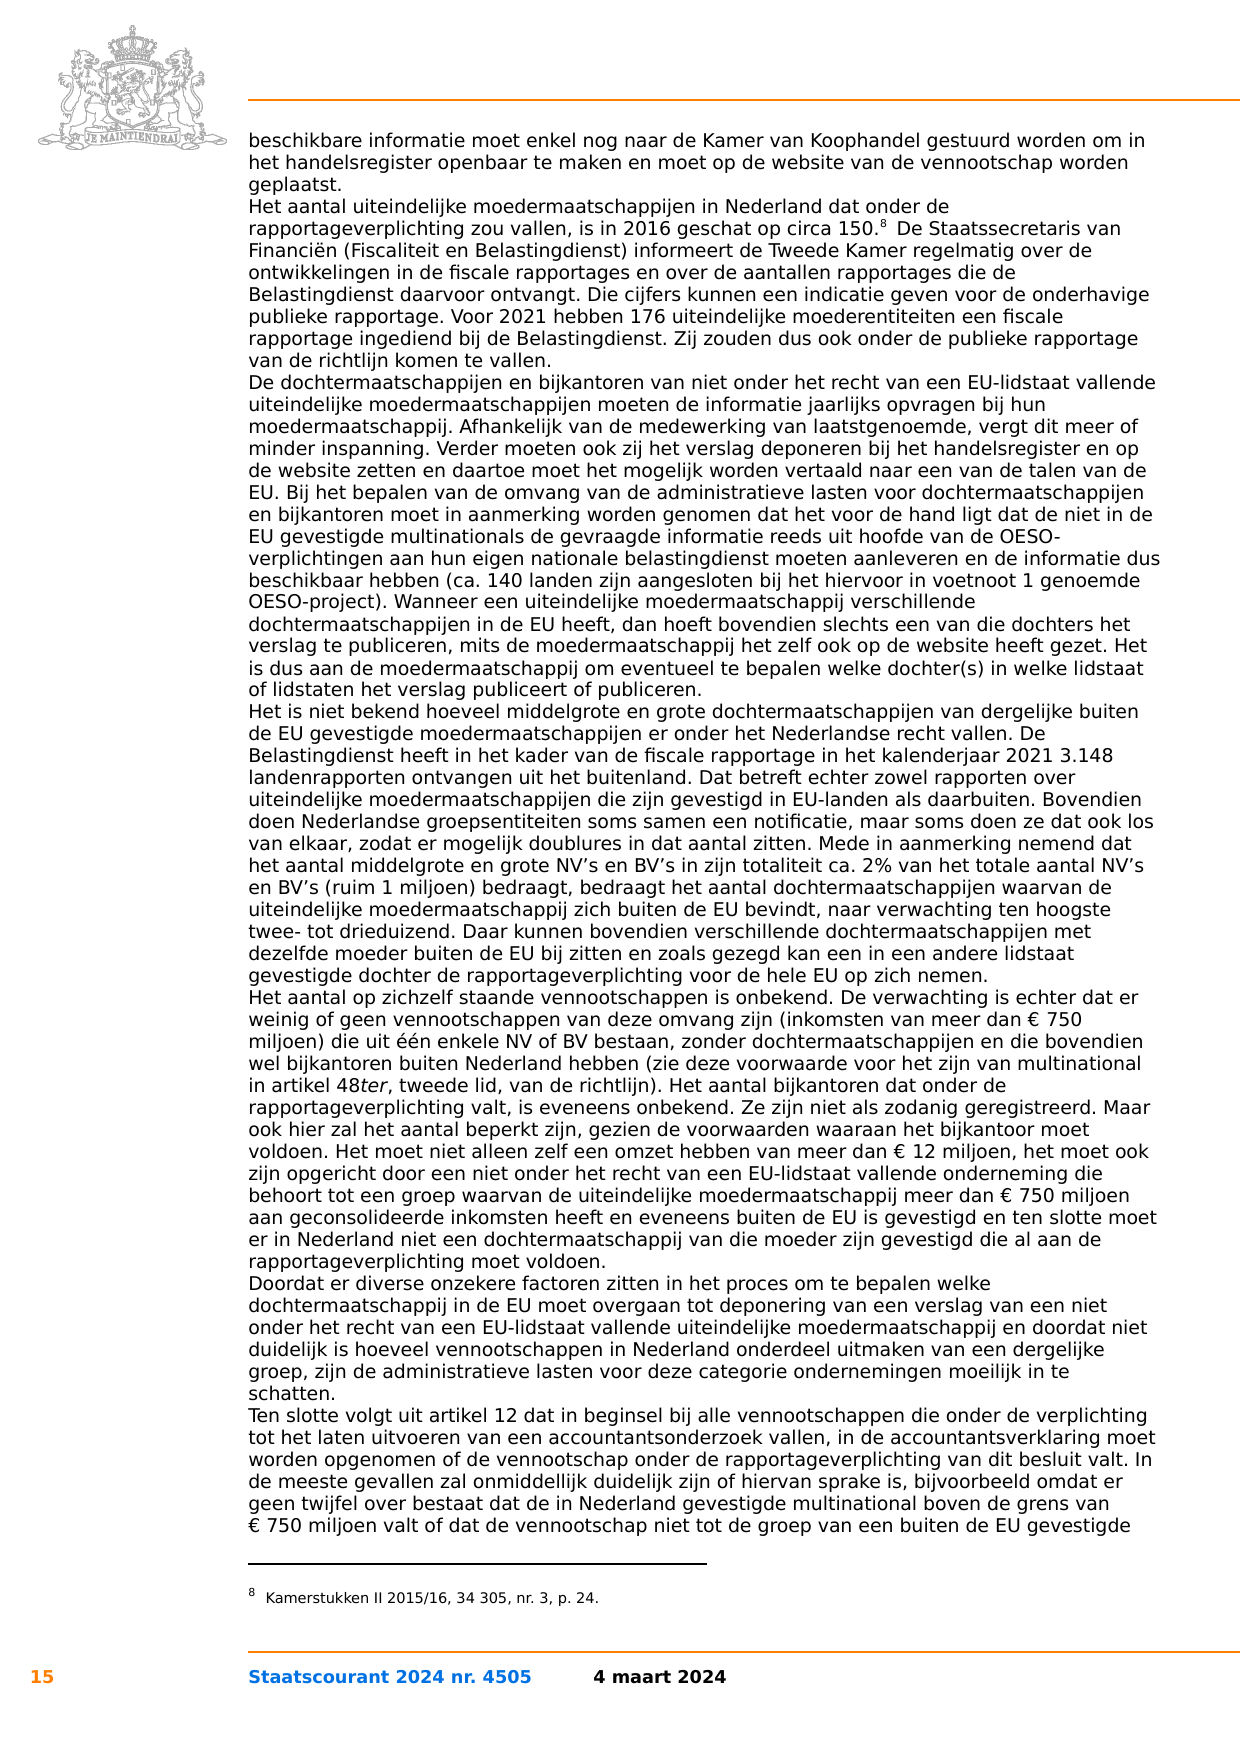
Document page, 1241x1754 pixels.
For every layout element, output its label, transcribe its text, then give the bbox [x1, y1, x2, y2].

picture [38, 25, 227, 150]
text Doordat er diverse onzekere factoren zitten in het proces om te bepalen welke dochtermaatschappij in de EU moet overgaan tot deponering van een verslag van een niet onder het recht van een EU-lidstaat vallende uiteindelijke moedermaatschappij en doordat niet duidelijk is hoeveel vennootschappen in Nederland onderdeel uitmaken van een dergelijke groep, zijn de administratieve lasten voor deze categorie ondernemingen moeilijk in te schatten. [248, 1273, 1163, 1405]
text De dochtermaatschappijen en bijkantoren van niet onder het recht van een EU-lidstaat vallende uiteindelijke moedermaatschappijen moeten de informatie jaarlijks opvragen bij hun moedermaatschappij. Afhankelijk van de medewerking van laatstgenoemde, vergt dit meer of minder inspanning. Verder moeten ook zij het verslag deponeren bij het handelsregister en op de website zetten en daartoe moet het mogelijk worden vertaald naar een van de talen van de EU. Bij het bepalen van de omvang van de administratieve lasten voor dochtermaatschappijen en bijkantoren moet in aanmerking worden genomen dat het voor de hand ligt dat de niet in de EU gevestigde multinationals de gevraagde informatie reeds uit hoofde van de OESO-verplichtingen aan hun eigen nationale belastingdienst moeten aanleveren en de informatie dus beschikbaar hebben (ca. 140 landen zijn aangesloten bij het hiervoor in voetnoot 1 genoemde OESO-project). Wanneer een uiteindelijke moedermaatschappij verschillende dochtermaatschappijen in de EU heeft, dan hoeft bovendien slechts een van die dochters het verslag te publiceren, mits de moedermaatschappij het zelf ook op de website heeft gezet. Het is dus aan de moedermaatschappij om eventueel te bepalen welke dochter(s) in welke lidstaat of lidstaten het verslag publiceert of publiceren. [248, 372, 1163, 701]
text Het aantal op zichzelf staande vennootschappen is onbekend. De verwachting is echter dat er weinig of geen vennootschappen van deze omvang zijn (inkomsten van meer dan € 750 miljoen) die uit één enkele NV of BV bestaan, zonder dochtermaatschappijen en die bovendien wel bijkantoren buiten Nederland hebben (zie deze voorwaarde voor het zijn van multinational in artikel 48ter, tweede lid, van de richtlijn). Het aantal bijkantoren dat onder de rapportageverplichting valt, is eveneens onbekend. Ze zijn niet als zodanig geregistreerd. Maar ook hier zal het aantal beperkt zijn, gezien de voorwaarden waaraan het bijkantoor moet voldoen. Het moet niet alleen zelf een omzet hebben van meer dan € 12 miljoen, het moet ook zijn opgericht door een niet onder het recht van een EU-lidstaat vallende onderneming die behoort tot een groep waarvan de uiteindelijke moedermaatschappij meer dan € 750 miljoen aan geconsolideerde inkomsten heeft en eveneens buiten de EU is gevestigd en ten slotte moet er in Nederland niet een dochtermaatschappij van die moeder zijn gevestigd die al aan de rapportageverplichting moet voldoen. [248, 987, 1163, 1273]
text Kamerstukken II 2015/16, 34 305, nr. 3, p. 24. [248, 1586, 1163, 1608]
text Ten slotte volgt uit artikel 12 dat in beginsel bij alle vennootschappen die onder de verplichting tot het laten uitvoeren van een accountantsonderzoek vallen, in de accountantsverklaring moet worden opgenomen of de vennootschap onder de rapportageverplichting van dit besluit valt. In de meeste gevallen zal onmiddellijk duidelijk zijn of hiervan sprake is, bijvoorbeeld omdat er geen twijfel over bestaat dat de in Nederland gevestigde multinational boven de grens van € 750 miljoen valt of dat de vennootschap niet tot de groep van een buiten de EU gevestigde [248, 1405, 1163, 1537]
text Het is niet bekend hoeveel middelgrote en grote dochtermaatschappijen van dergelijke buiten de EU gevestigde moedermaatschappijen er onder het Nederlandse recht vallen. De Belastingdienst heeft in het kader van de fiscale rapportage in het kalenderjaar 2021 3.148 landenrapporten ontvangen uit het buitenland. Dat betreft echter zowel rapporten over uiteindelijke moedermaatschappijen die zijn gevestigd in EU-landen als daarbuiten. Bovendien doen Nederlandse groepsentiteiten soms samen een notificatie, maar soms doen ze dat ook los van elkaar, zodat er mogelijk doublures in dat aantal zitten. Mede in aanmerking nemend dat het aantal middelgrote en grote NV’s en BV’s in zijn totaliteit ca. 2% van het totale aantal NV’s en BV’s (ruim 1 miljoen) bedraagt, bedraagt het aantal dochtermaatschappijen waarvan de uiteindelijke moedermaatschappij zich buiten de EU bevindt, naar verwachting ten hoogste twee- tot drieduizend. Daar kunnen bovendien verschillende dochtermaatschappijen met dezelfde moeder buiten de EU bij zitten en zoals gezegd kan een in een andere lidstaat gevestigde dochter de rapportageverplichting voor de hele EU op zich nemen. [248, 701, 1163, 987]
text beschikbare informatie moet enkel nog naar de Kamer van Koophandel gestuurd worden om in het handelsregister openbaar te maken en moet op de website van de vennootschap worden geplaatst. [248, 130, 1163, 196]
text Het aantal uiteindelijke moedermaatschappijen in Nederland dat onder de rapportageverplichting zou vallen, is in 2016 geschat op circa 150. De Staatssecretaris van Financiën (Fiscaliteit en Belastingdienst) informeert de Tweede Kamer regelmatig over de ontwikkelingen in de fiscale rapportages en over de aantallen rapportages die de Belastingdienst daarvoor ontvangt. Die cijfers kunnen een indicatie geven voor de onderhavige publieke rapportage. Voor 2021 hebben 176 uiteindelijke moederentiteiten een fiscale rapportage ingediend bij de Belastingdienst. Zij zouden dus ook onder de publieke rapportage van de richtlijn komen te vallen. [248, 196, 1163, 372]
